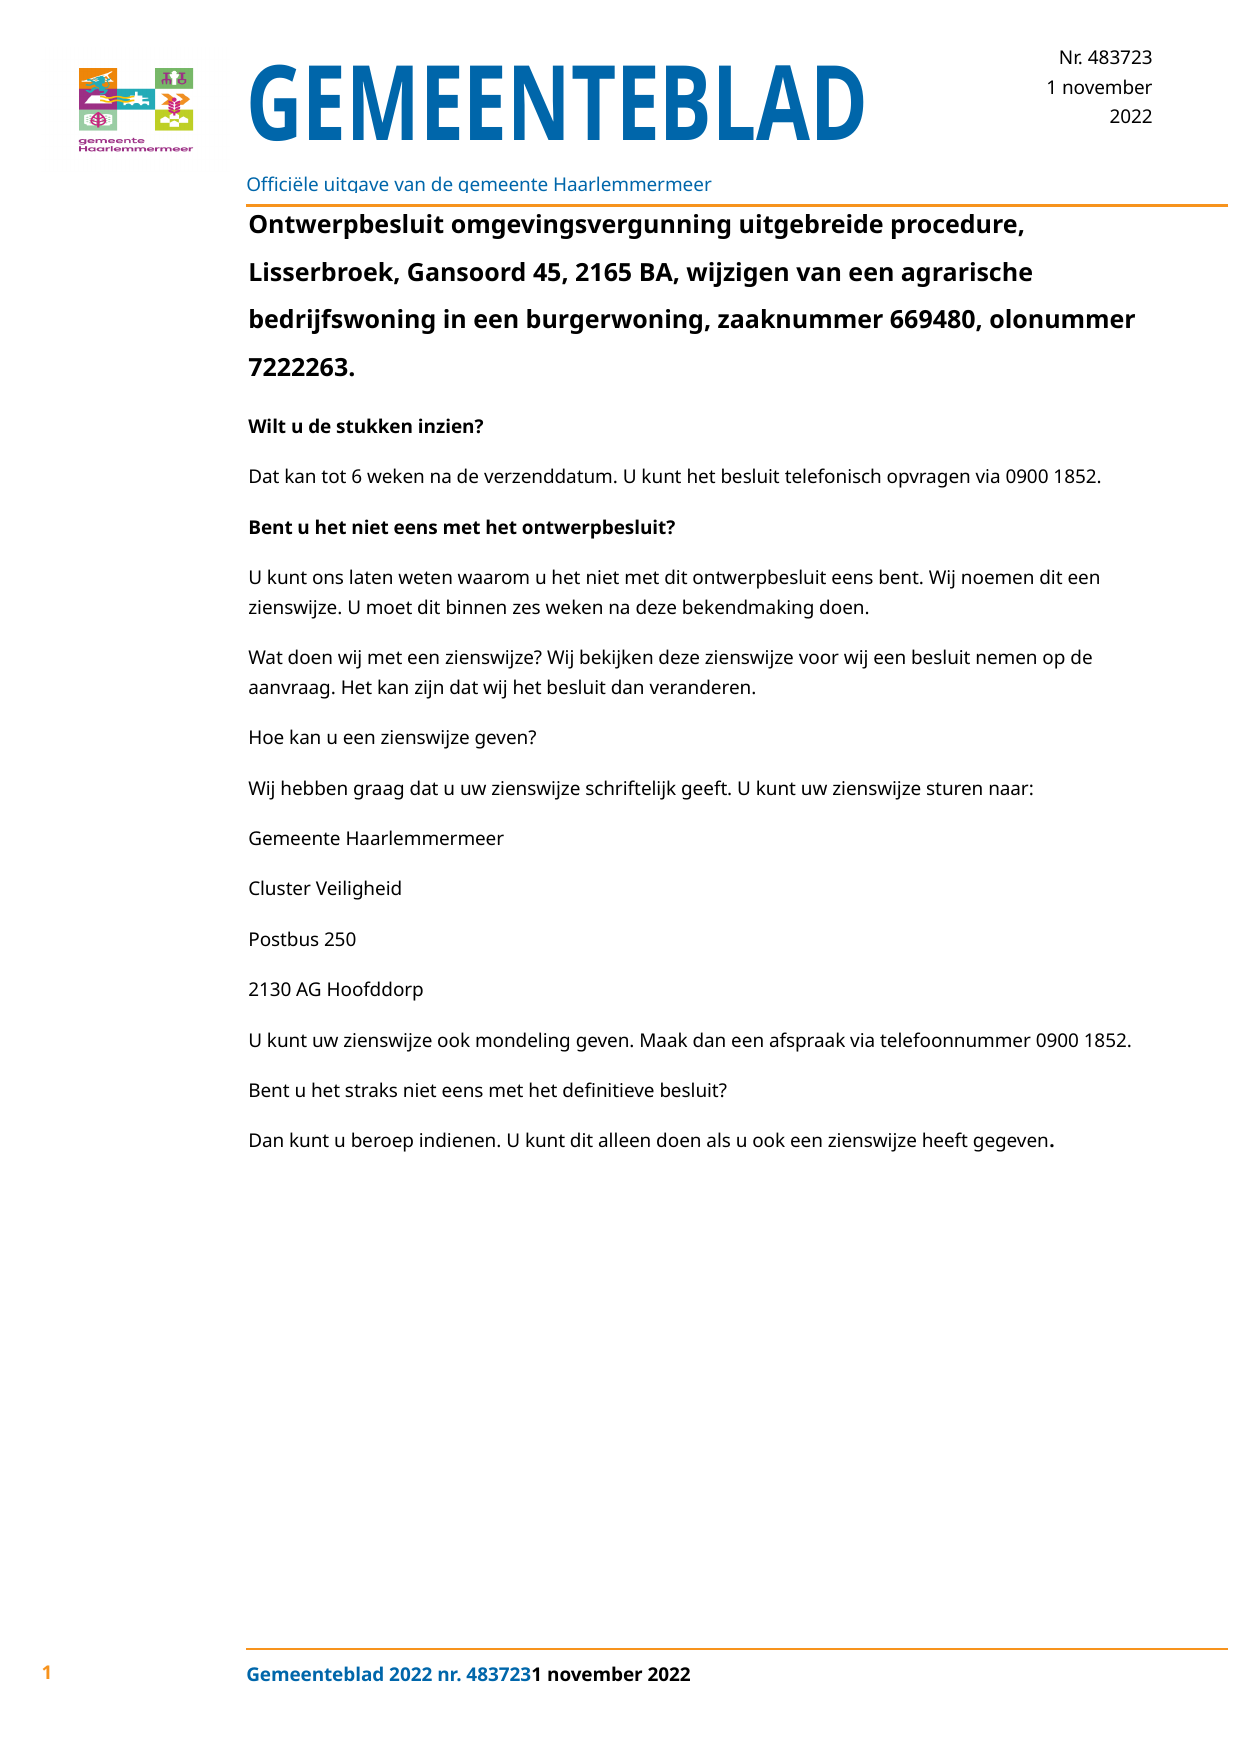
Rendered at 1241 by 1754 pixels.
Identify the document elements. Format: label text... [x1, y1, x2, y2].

text Dan kunt u beroep indienen. U kunt dit alleen doen als u ook een zienswijze heeft gegeven. [248, 1128, 1152, 1153]
text U kunt ons laten weten waarom u het niet met dit ontwerpbesluit eens bent. Wij noemen dit een zienswijze. U moet dit binnen zes weken na deze bekendmaking doen. [248, 564, 1152, 620]
text 2130 AG Hoofddorp [248, 976, 1152, 1002]
text Bent u het straks niet eens met het definitieve besluit? [248, 1077, 1152, 1103]
text Dat kan tot 6 weken na de verzenddatum. U kunt het besluit telefonisch opvragen via 0900 1852. [248, 463, 1152, 489]
text Wij hebben graag dat u uw zienswijze schriftelijk geeft. U kunt uw zienswijze sturen naar: [248, 775, 1152, 801]
text U kunt uw zienswijze ook mondeling geven. Maak dan een afspraak via telefoonnummer 0900 1852. [248, 1027, 1152, 1053]
text Gemeente Haarlemmermeer [248, 825, 1152, 851]
text Postbus 250 [248, 926, 1152, 952]
text Wilt u de stukken inzien? [248, 413, 1152, 439]
text Ontwerpbesluit omgevingsvergunning uitgebreide procedure, Lisserbroek, Gansoord 45, 2165 BA, wijzigen van een agrarische bedrijfswoning in een burgerwoning, zaaknummer 669480, olonummer 7222263. [248, 207, 1152, 384]
text Cluster Veiligheid [248, 876, 1152, 901]
picture [41, 47, 231, 172]
text Bent u het niet eens met het ontwerpbesluit? [248, 514, 1152, 540]
text Wat doen wij met een zienswijze? Wij bekijken deze zienswijze voor wij een besluit nemen op de aanvraag. Het kan zijn dat wij het besluit dan veranderen. [248, 644, 1152, 700]
text Hoe kan u een zienswijze geven? [248, 724, 1152, 750]
